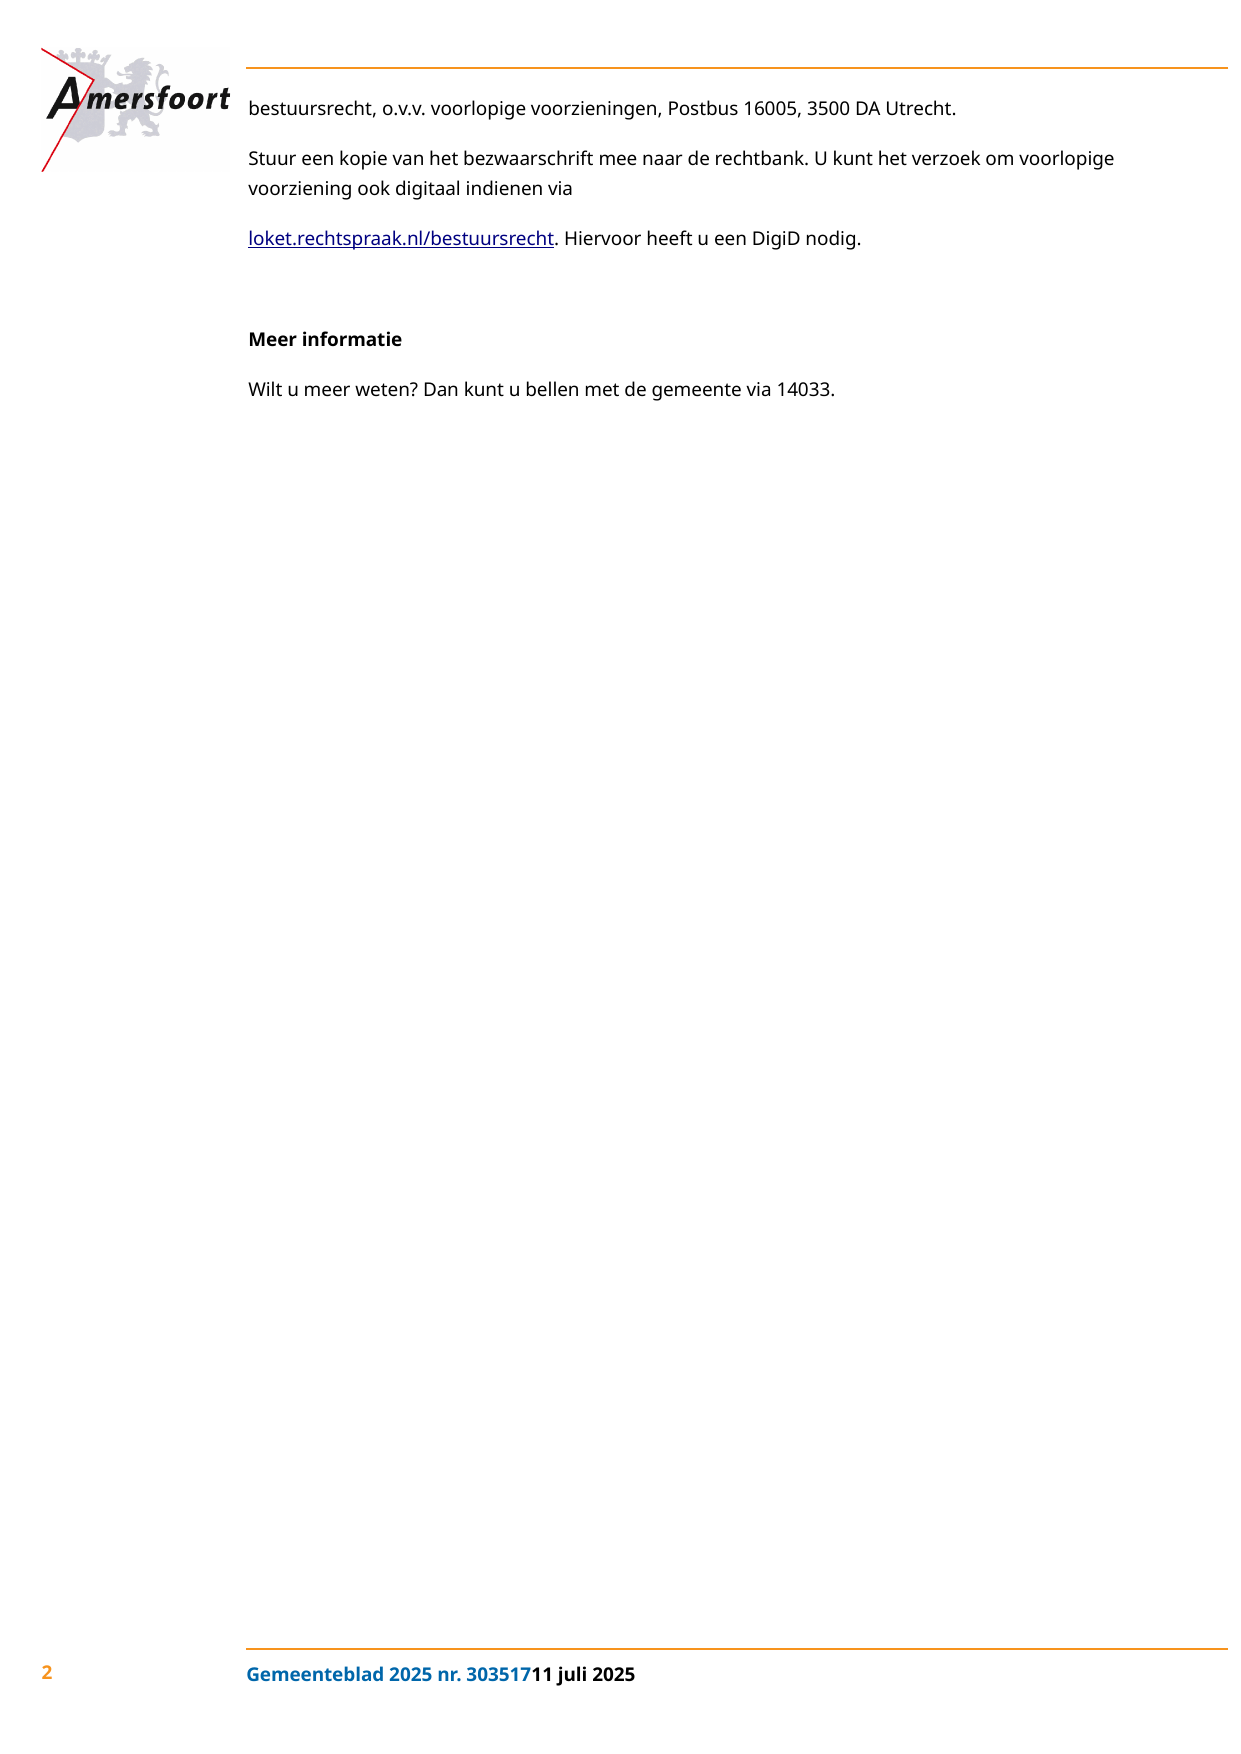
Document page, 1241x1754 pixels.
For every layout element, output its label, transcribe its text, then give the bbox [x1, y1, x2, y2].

text Wilt u meer weten? Dan kunt u bellen met de gemeente via 14033. [248, 376, 1152, 402]
picture [41, 47, 231, 172]
text loket.rechtspraak.nl/bestuursrecht. Hiervoor heeft u een DigiD nodig. [248, 225, 1152, 251]
text Meer informatie [248, 326, 1152, 352]
text Stuur een kopie van het bezwaarschrift mee naar de rechtbank. U kunt het verzoek om voorlopige voorziening ook digitaal indienen via [248, 145, 1152, 201]
text bestuursrecht, o.v.v. voorlopige voorzieningen, Postbus 16005, 3500 DA Utrecht. [248, 95, 1152, 121]
